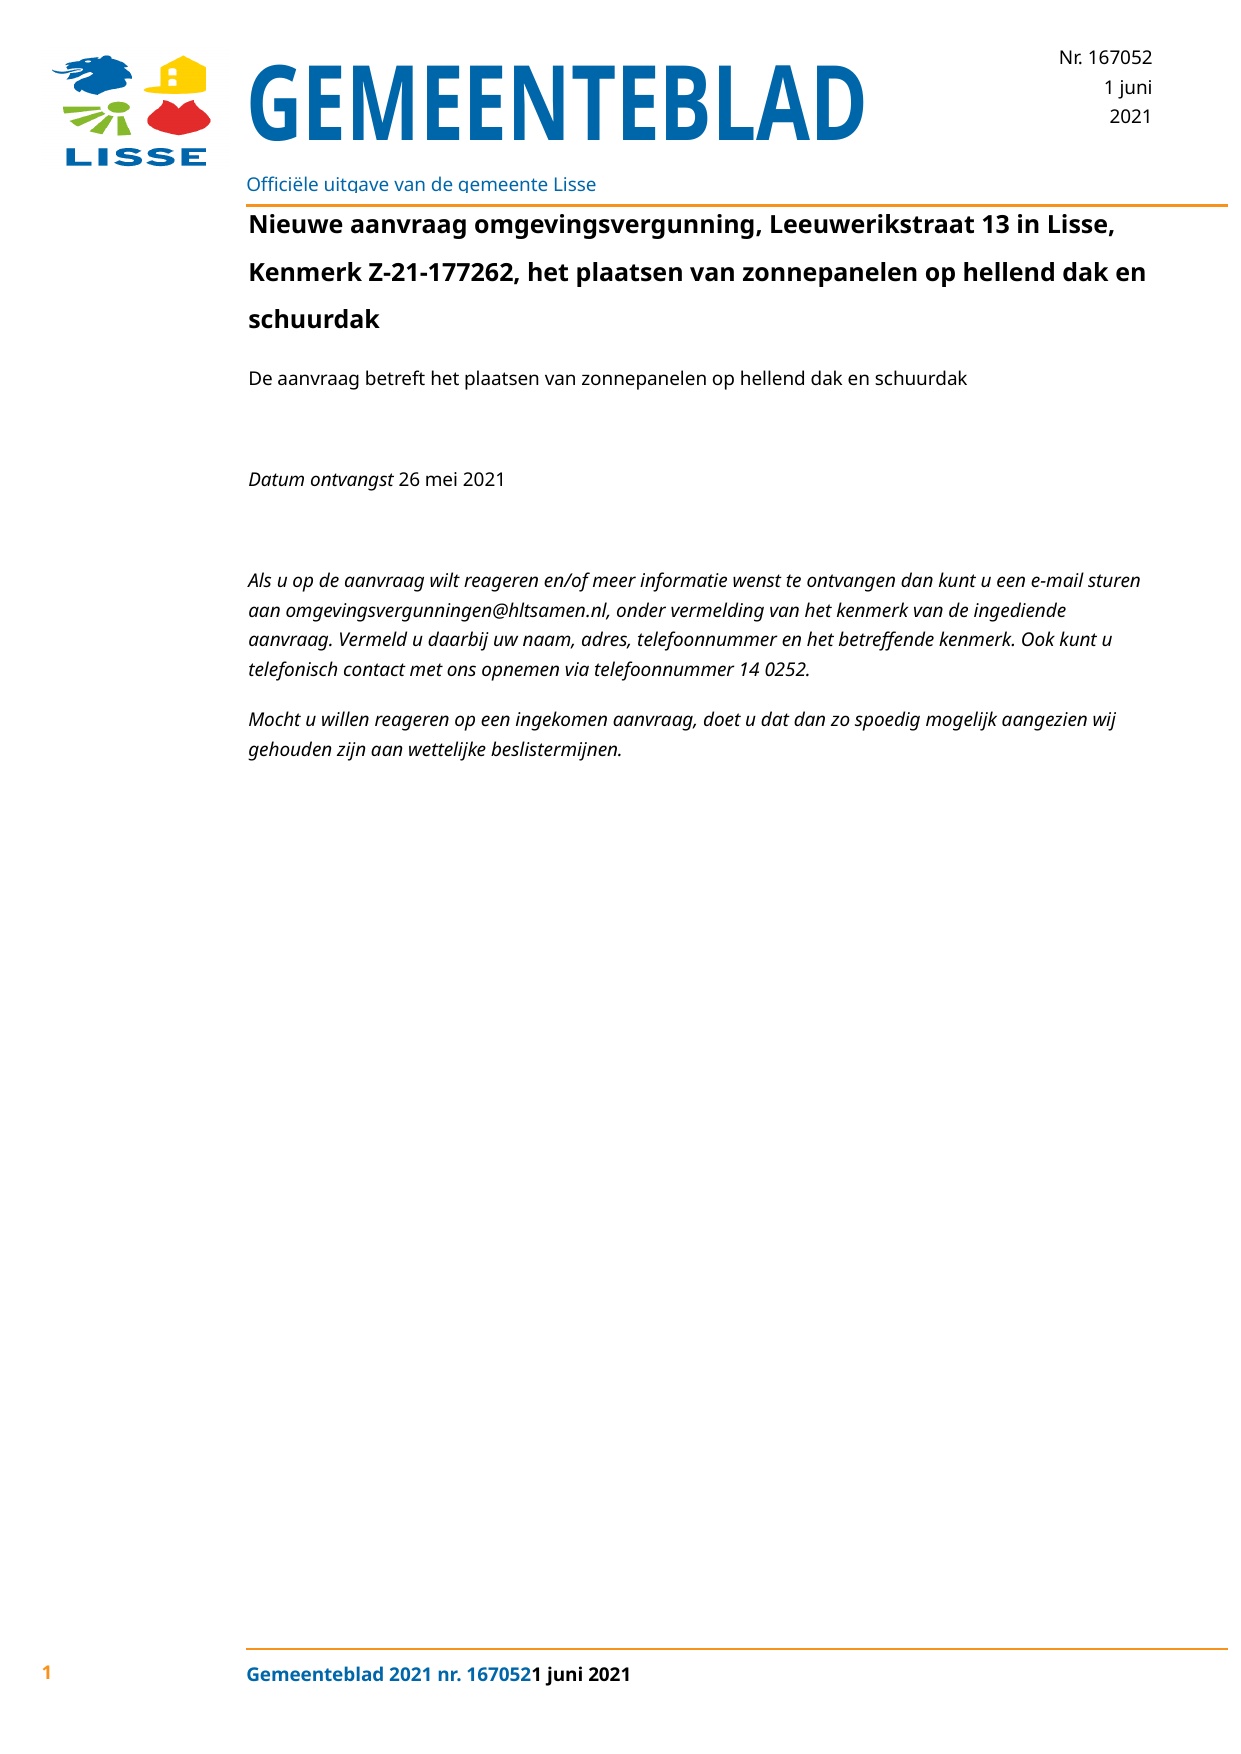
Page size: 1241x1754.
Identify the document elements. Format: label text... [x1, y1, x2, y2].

text Mocht u willen reageren op een ingekomen aanvraag, doet u dat dan zo spoedig mogelijk aangezien wij gehouden zijn aan wettelijke beslistermijnen. [248, 706, 1152, 762]
text Nieuwe aanvraag omgevingsvergunning, Leeuwerikstraat 13 in Lisse, Kenmerk Z-21-177262, het plaatsen van zonnepanelen op hellend dak en schuurdak [248, 207, 1152, 336]
picture [41, 47, 231, 172]
text Als u op de aanvraag wilt reageren en/of meer informatie wenst te ontvangen dan kunt u een e-mail sturen aan omgevingsvergunningen@hltsamen.nl, onder vermelding van het kenmerk van de ingediende aanvraag. Vermeld u daarbij uw naam, adres, telefoonnummer en het betreffende kenmerk. Ook kunt u telefonisch contact met ons opnemen via telefoonnummer 14 0252. [248, 567, 1152, 682]
text De aanvraag betreft het plaatsen van zonnepanelen op hellend dak en schuurdak [248, 366, 1152, 391]
text Datum ontvangst 26 mei 2021 [248, 466, 1152, 492]
